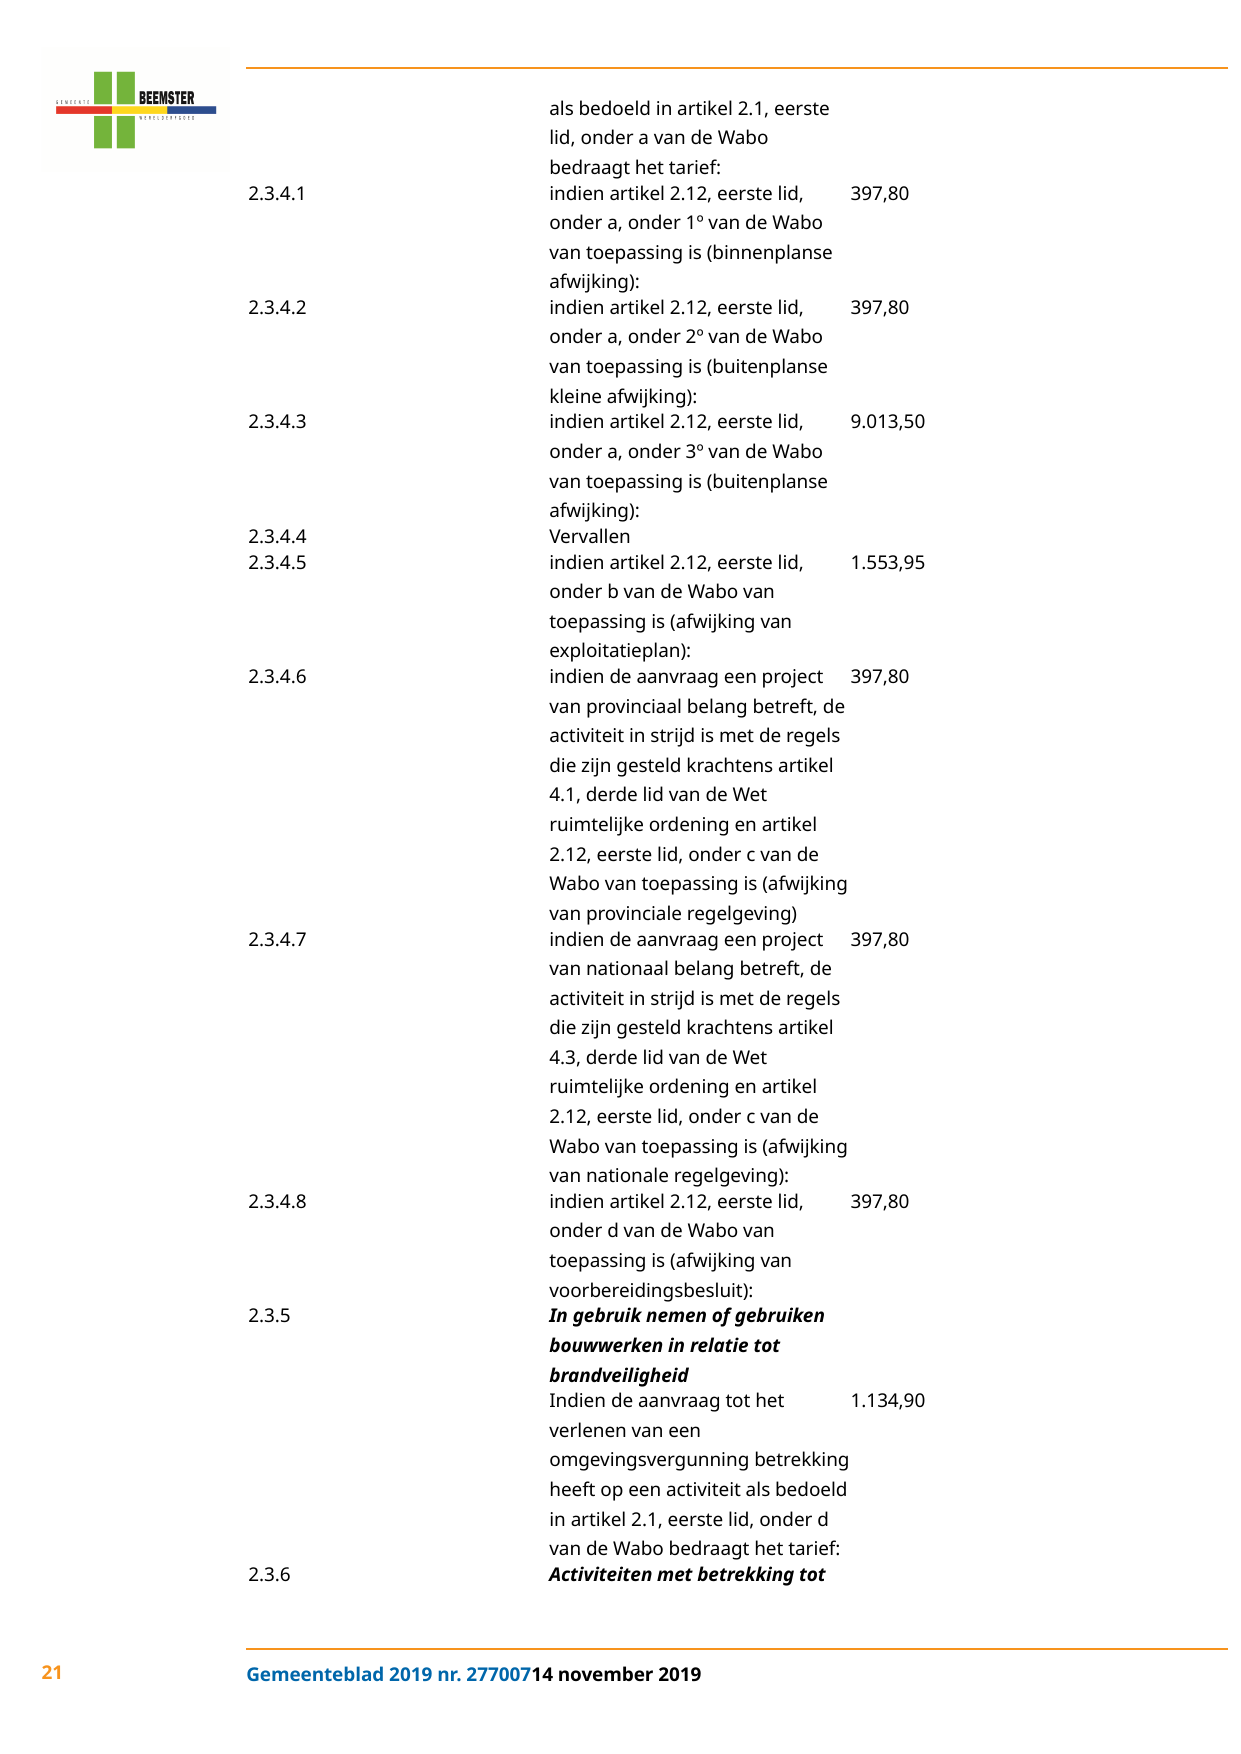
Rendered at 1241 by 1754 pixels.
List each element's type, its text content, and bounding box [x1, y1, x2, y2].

table_cell 2.3.4.5 [248, 549, 549, 663]
table_cell Indien de aanvraag tot het verlenen van een omgevingsvergunning betrekking heeft op een activiteit als bedoeld in artikel 2.1, eerste lid, onder d van de Wabo bedraagt het tarief: [549, 1388, 850, 1561]
picture [41, 47, 231, 172]
table_cell indien artikel 2.12, eerste lid, onder d van de Wabo van toepassing is (afwijking van voorbereidingsbesluit): [549, 1188, 850, 1303]
table_cell 1.134,90 [850, 1388, 1152, 1561]
table_cell 2.3.4.8 [248, 1188, 549, 1303]
table_cell indien de aanvraag een project van nationaal belang betreft, de activiteit in strijd is met de regels die zijn gesteld krachtens artikel 4.3, derde lid van de Wet ruimtelijke ordening en artikel 2.12, eerste lid, onder c van de Wabo van toepassing is (afwijking van nationale regelgeving): [549, 926, 850, 1188]
table_cell In gebruik nemen of gebruiken bouwwerken in relatie tot brandveiligheid [549, 1303, 850, 1387]
table_cell [248, 1388, 549, 1561]
table_cell 2.3.4.6 [248, 663, 549, 926]
table_cell indien artikel 2.12, eerste lid, onder a, onder 1º van de Wabo van toepassing is (binnenplanse afwijking): [549, 180, 850, 294]
table_cell Vervallen [549, 523, 850, 549]
table_cell 397,80 [850, 294, 1152, 409]
table_cell [850, 1303, 1152, 1387]
table_cell [850, 1561, 1152, 1587]
table_cell indien artikel 2.12, eerste lid, onder a, onder 3º van de Wabo van toepassing is (buitenplanse afwijking): [549, 409, 850, 523]
table_cell 2.3.4.1 [248, 180, 549, 294]
table_cell 1.553,95 [850, 549, 1152, 663]
table_cell [850, 95, 1152, 180]
table_cell 2.3.6 [248, 1561, 549, 1587]
table_cell 397,80 [850, 926, 1152, 1188]
table_cell indien artikel 2.12, eerste lid, onder b van de Wabo van toepassing is (afwijking van exploitatieplan): [549, 549, 850, 663]
table_cell [248, 95, 549, 180]
table_cell 2.3.4.3 [248, 409, 549, 523]
table_cell 2.3.4.4 [248, 523, 549, 549]
table_cell 9.013,50 [850, 409, 1152, 523]
table_cell 2.3.4.7 [248, 926, 549, 1188]
table_cell 2.3.4.2 [248, 294, 549, 409]
table_cell 397,80 [850, 180, 1152, 294]
table_cell 397,80 [850, 663, 1152, 926]
table_cell [850, 523, 1152, 549]
table_cell 2.3.5 [248, 1303, 549, 1387]
table_cell indien artikel 2.12, eerste lid, onder a, onder 2º van de Wabo van toepassing is (buitenplanse kleine afwijking): [549, 294, 850, 409]
table_cell als bedoeld in artikel 2.1, eerste lid, onder a van de Wabo bedraagt het tarief: [549, 95, 850, 180]
table_cell Activiteiten met betrekking tot [549, 1561, 850, 1587]
table_cell 397,80 [850, 1188, 1152, 1303]
table_cell indien de aanvraag een project van provinciaal belang betreft, de activiteit in strijd is met de regels die zijn gesteld krachtens artikel 4.1, derde lid van de Wet ruimtelijke ordening en artikel 2.12, eerste lid, onder c van de Wabo van toepassing is (afwijking van provinciale regelgeving) [549, 663, 850, 926]
